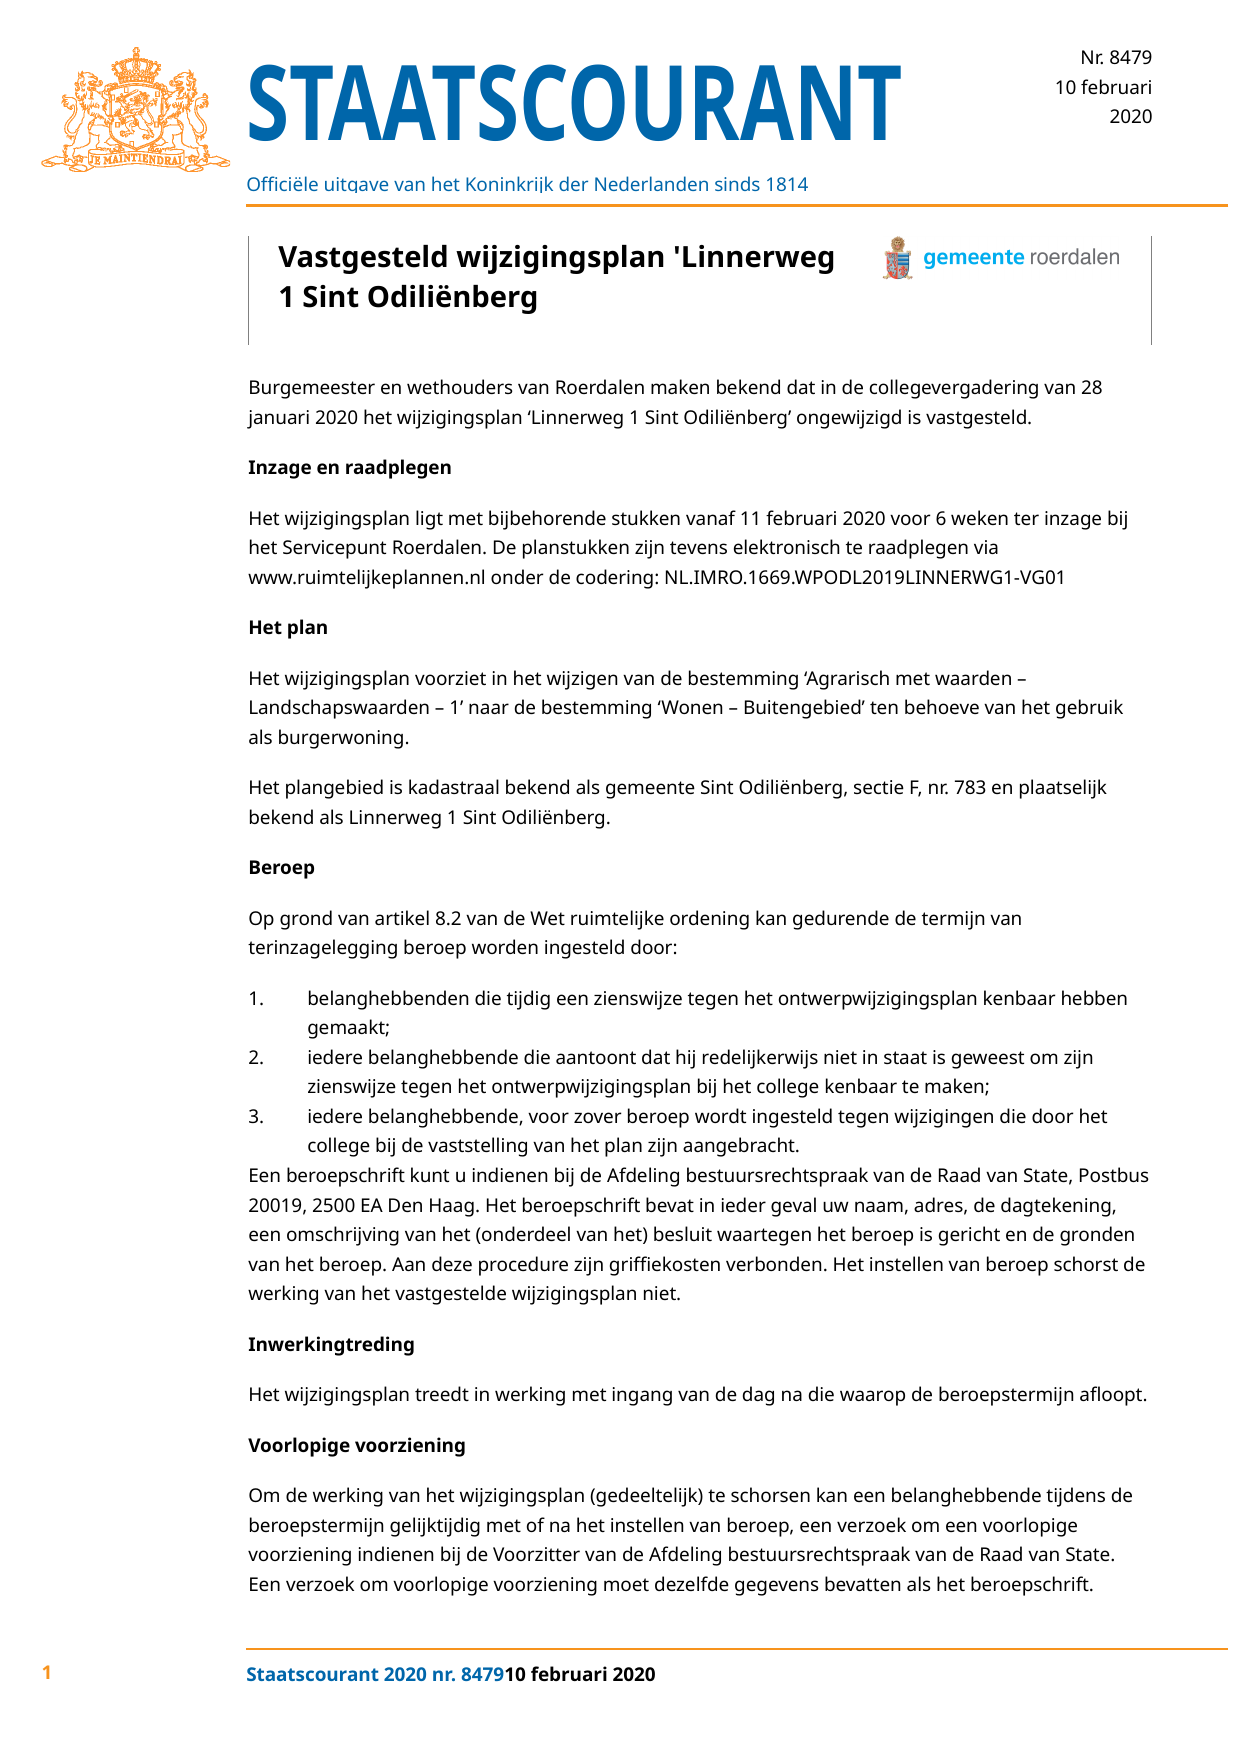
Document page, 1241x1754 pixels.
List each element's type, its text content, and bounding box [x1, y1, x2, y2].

list iedere belanghebbende, voor zover beroep wordt ingesteld tegen wijzigingen die door het college bij de vaststelling van het plan zijn aangebracht. [248, 1103, 1152, 1158]
text Het plangebied is kadastraal bekend als gemeente Sint Odiliënberg, sectie F, nr. 783 en plaatselijk bekend als Linnerweg 1 Sint Odiliënberg. [248, 774, 1152, 829]
table_header Vastgesteld wijzigingsplan 'Linnerweg 1 Sint Odiliënberg [249, 236, 850, 345]
text Het wijzigingsplan ligt met bijbehorende stukken vanaf 11 februari 2020 voor 6 weken ter inzage bij het Servicepunt Roerdalen. De planstukken zijn tevens elektronisch te raadplegen via www.ruimtelijkeplannen.nl onder de codering: NL.IMRO.1669.WPODL2019LINNERWG1-VG01 [248, 505, 1152, 589]
picture [41, 47, 231, 172]
table_header [850, 236, 1151, 345]
text Een beroepschrift kunt u indienen bij de Afdeling bestuursrechtspraak van de Raad van State, Postbus 20019, 2500 EA Den Haag. Het beroepschrift bevat in ieder geval uw naam, adres, de dagtekening, een omschrijving van het (onderdeel van het) besluit waartegen het beroep is gericht en de gronden van het beroep. Aan deze procedure zijn griffiekosten verbonden. Het instellen van beroep schorst de werking van het vastgestelde wijzigingsplan niet. [248, 1162, 1152, 1306]
text Het plan [248, 614, 1152, 640]
text Beroep [248, 854, 1152, 880]
text Inwerkingtreding [248, 1331, 1152, 1357]
list iedere belanghebbende die aantoont dat hij redelijkerwijs niet in staat is geweest om zijn zienswijze tegen het ontwerpwijzigingsplan bij het college kenbaar te maken; [248, 1044, 1152, 1099]
text Om de werking van het wijzigingsplan (gedeeltelijk) te schorsen kan een belanghebbende tijdens de beroepstermijn gelijktijdig met of na het instellen van beroep, een verzoek om een voorlopige voorziening indienen bij de Voorzitter van de Afdeling bestuursrechtspraak van de Raad van State. Een verzoek om voorlopige voorziening moet dezelfde gegevens bevatten als het beroepschrift. [248, 1482, 1152, 1597]
text Burgemeester en wethouders van Roerdalen maken bekend dat in de collegevergadering van 28 januari 2020 het wijzigingsplan ‘Linnerweg 1 Sint Odiliënberg’ ongewijzigd is vastgesteld. [248, 374, 1152, 429]
text Voorlopige voorziening [248, 1432, 1152, 1457]
text Inzage en raadplegen [248, 454, 1152, 480]
list belanghebbenden die tijdig een zienswijze tegen het ontwerpwijzigingsplan kenbaar hebben gemaakt; [248, 985, 1152, 1040]
text Het wijzigingsplan treedt in werking met ingang van de dag na die waarop de beroepstermijn afloopt. [248, 1381, 1152, 1407]
text Op grond van artikel 8.2 van de Wet ruimtelijke ordening kan gedurende de termijn van terinzagelegging beroep worden ingesteld door: [248, 905, 1152, 960]
text Het wijzigingsplan voorziet in het wijzigen van de bestemming ‘Agrarisch met waarden – Landschapswaarden – 1’ naar de bestemming ‘Wonen – Buitengebied’ ten behoeve van het gebruik als burgerwoning. [248, 665, 1152, 749]
picture [882, 236, 1119, 280]
